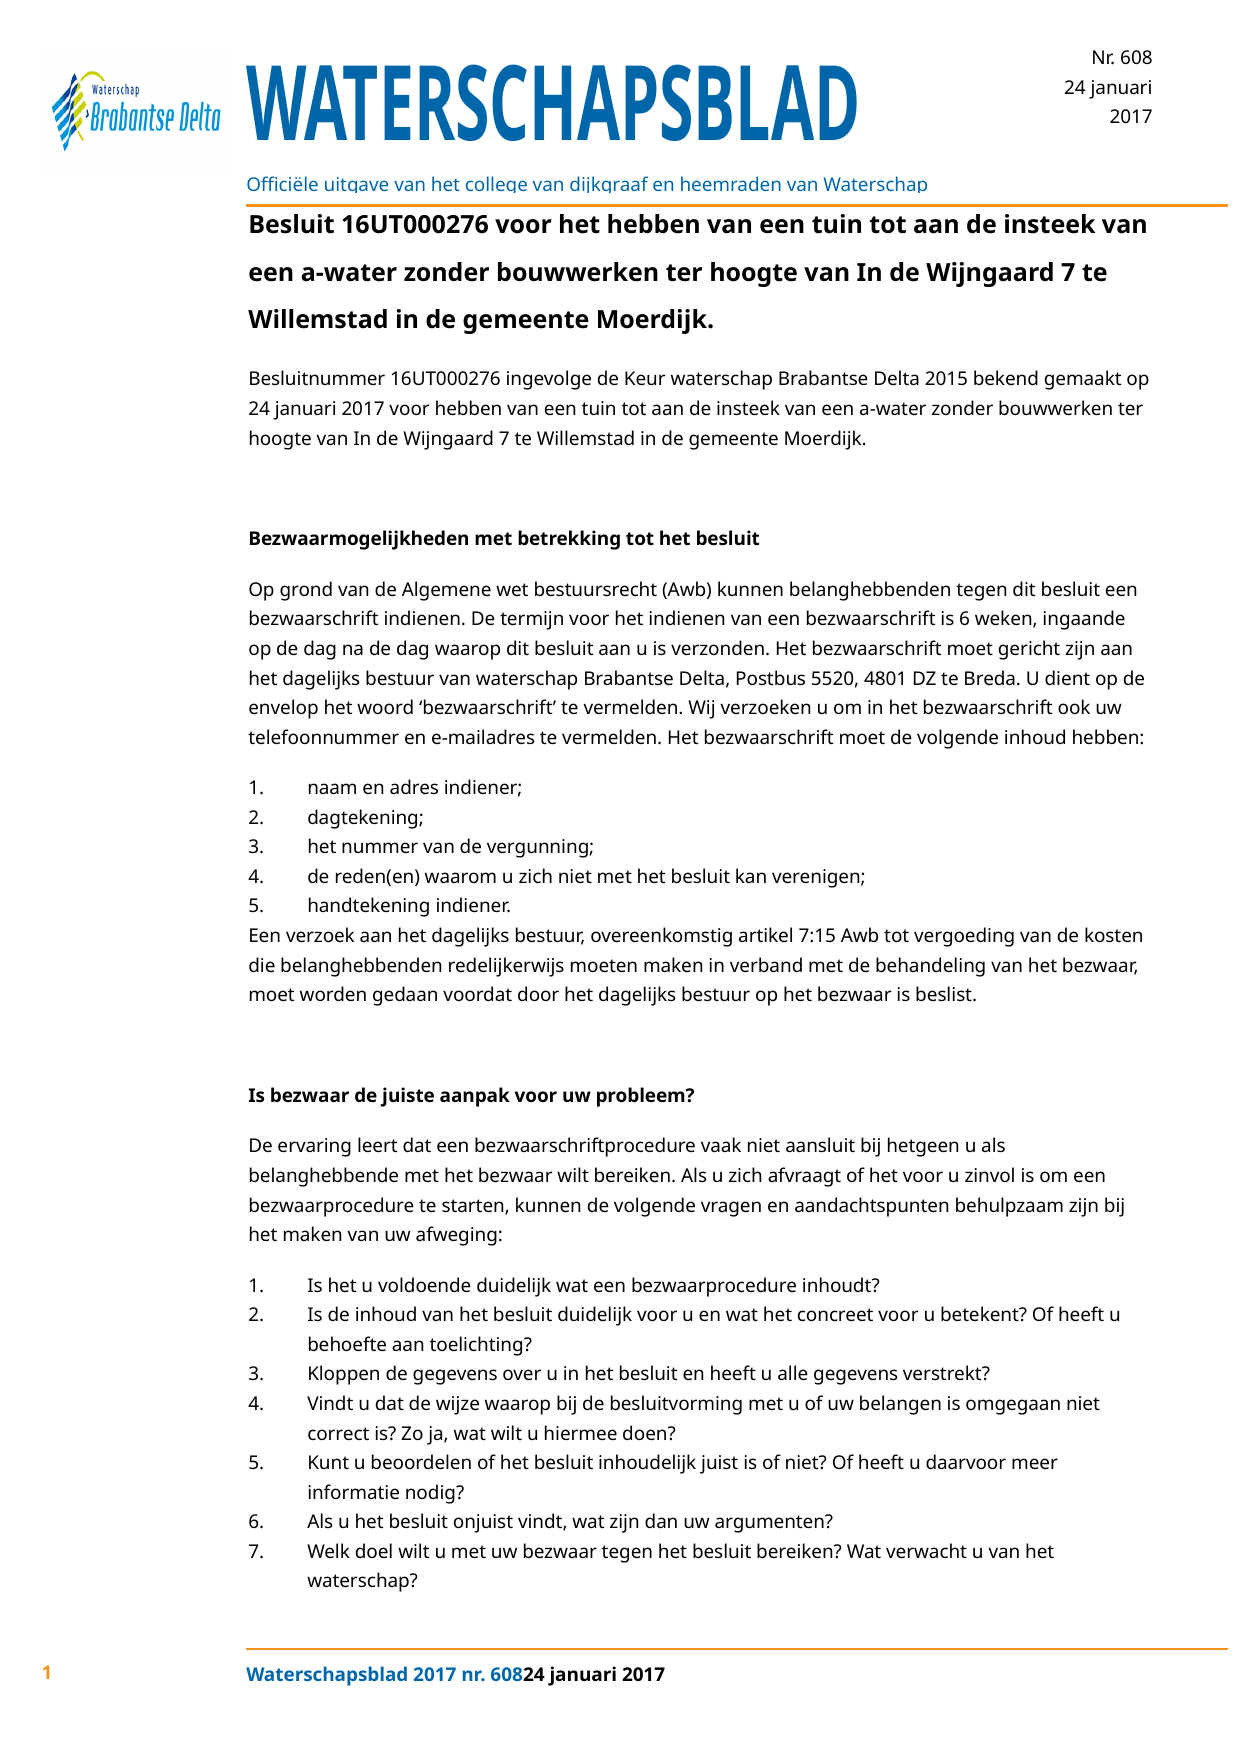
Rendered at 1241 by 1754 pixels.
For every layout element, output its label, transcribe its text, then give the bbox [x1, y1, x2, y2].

list Welk doel wilt u met uw bezwaar tegen het besluit bereiken? Wat verwacht u van het waterschap? [248, 1538, 1152, 1593]
list Is het u voldoende duidelijk wat een bezwaarprocedure inhoudt? [248, 1272, 1152, 1297]
text Is bezwaar de juiste aanpak voor uw probleem? [248, 1082, 1152, 1108]
text Bezwaarmogelijkheden met betrekking tot het besluit [248, 526, 1152, 551]
text Een verzoek aan het dagelijks bestuur, overeenkomstig artikel 7:15 Awb tot vergoeding van de kosten die belanghebbenden redelijkerwijs moeten maken in verband met de behandeling van het bezwaar, moet worden gedaan voordat door het dagelijks bestuur op het bezwaar is beslist. [248, 922, 1152, 1007]
list handtekening indiener. [248, 893, 1152, 918]
list Vindt u dat de wijze waarop bij de besluitvorming met u of uw belangen is omgegaan niet correct is? Zo ja, wat wilt u hiermee doen? [248, 1390, 1152, 1445]
list Als u het besluit onjuist vindt, wat zijn dan uw argumenten? [248, 1508, 1152, 1534]
list Kloppen de gegevens over u in het besluit en heeft u alle gegevens verstrekt? [248, 1361, 1152, 1386]
list Is de inhoud van het besluit duidelijk voor u en wat het concreet voor u betekent? Of heeft u behoefte aan toelichting? [248, 1301, 1152, 1357]
list dagtekening; [248, 804, 1152, 829]
list de reden(en) waarom u zich niet met het besluit kan verenigen; [248, 863, 1152, 889]
text De ervaring leert dat een bezwaarschriftprocedure vaak niet aansluit bij hetgeen u als belanghebbende met het bezwaar wilt bereiken. Als u zich afvraagt of het voor u zinvol is om een bezwaarprocedure te starten, kunnen de volgende vragen en aandachtspunten behulpzaam zijn bij het maken van uw afweging: [248, 1133, 1152, 1247]
list Kunt u beoordelen of het besluit inhoudelijk juist is of niet? Of heeft u daarvoor meer informatie nodig? [248, 1449, 1152, 1504]
text Besluit 16UT000276 voor het hebben van een tuin tot aan de insteek van een a-water zonder bouwwerken ter hoogte van In de Wijngaard 7 te Willemstad in de gemeente Moerdijk. [248, 207, 1152, 336]
picture [41, 47, 231, 172]
text Op grond van de Algemene wet bestuursrecht (Awb) kunnen belanghebbenden tegen dit besluit een bezwaarschrift indienen. De termijn voor het indienen van een bezwaarschrift is 6 weken, ingaande op de dag na de dag waarop dit besluit aan u is verzonden. Het bezwaarschrift moet gericht zijn aan het dagelijks bestuur van waterschap Brabantse Delta, Postbus 5520, 4801 DZ te Breda. U dient op de envelop het woord ‘bezwaarschrift’ te vermelden. Wij verzoeken u om in het bezwaarschrift ook uw telefoonnummer en e‑mailadres te vermelden. Het bezwaarschrift moet de volgende inhoud hebben: [248, 576, 1152, 749]
list naam en adres indiener; [248, 774, 1152, 800]
list het nummer van de vergunning; [248, 833, 1152, 859]
text Besluitnummer 16UT000276 ingevolge de Keur waterschap Brabantse Delta 2015 bekend gemaakt op 24 januari 2017 voor hebben van een tuin tot aan de insteek van een a-water zonder bouwwerken ter hoogte van In de Wijngaard 7 te Willemstad in de gemeente Moerdijk. [248, 366, 1152, 450]
